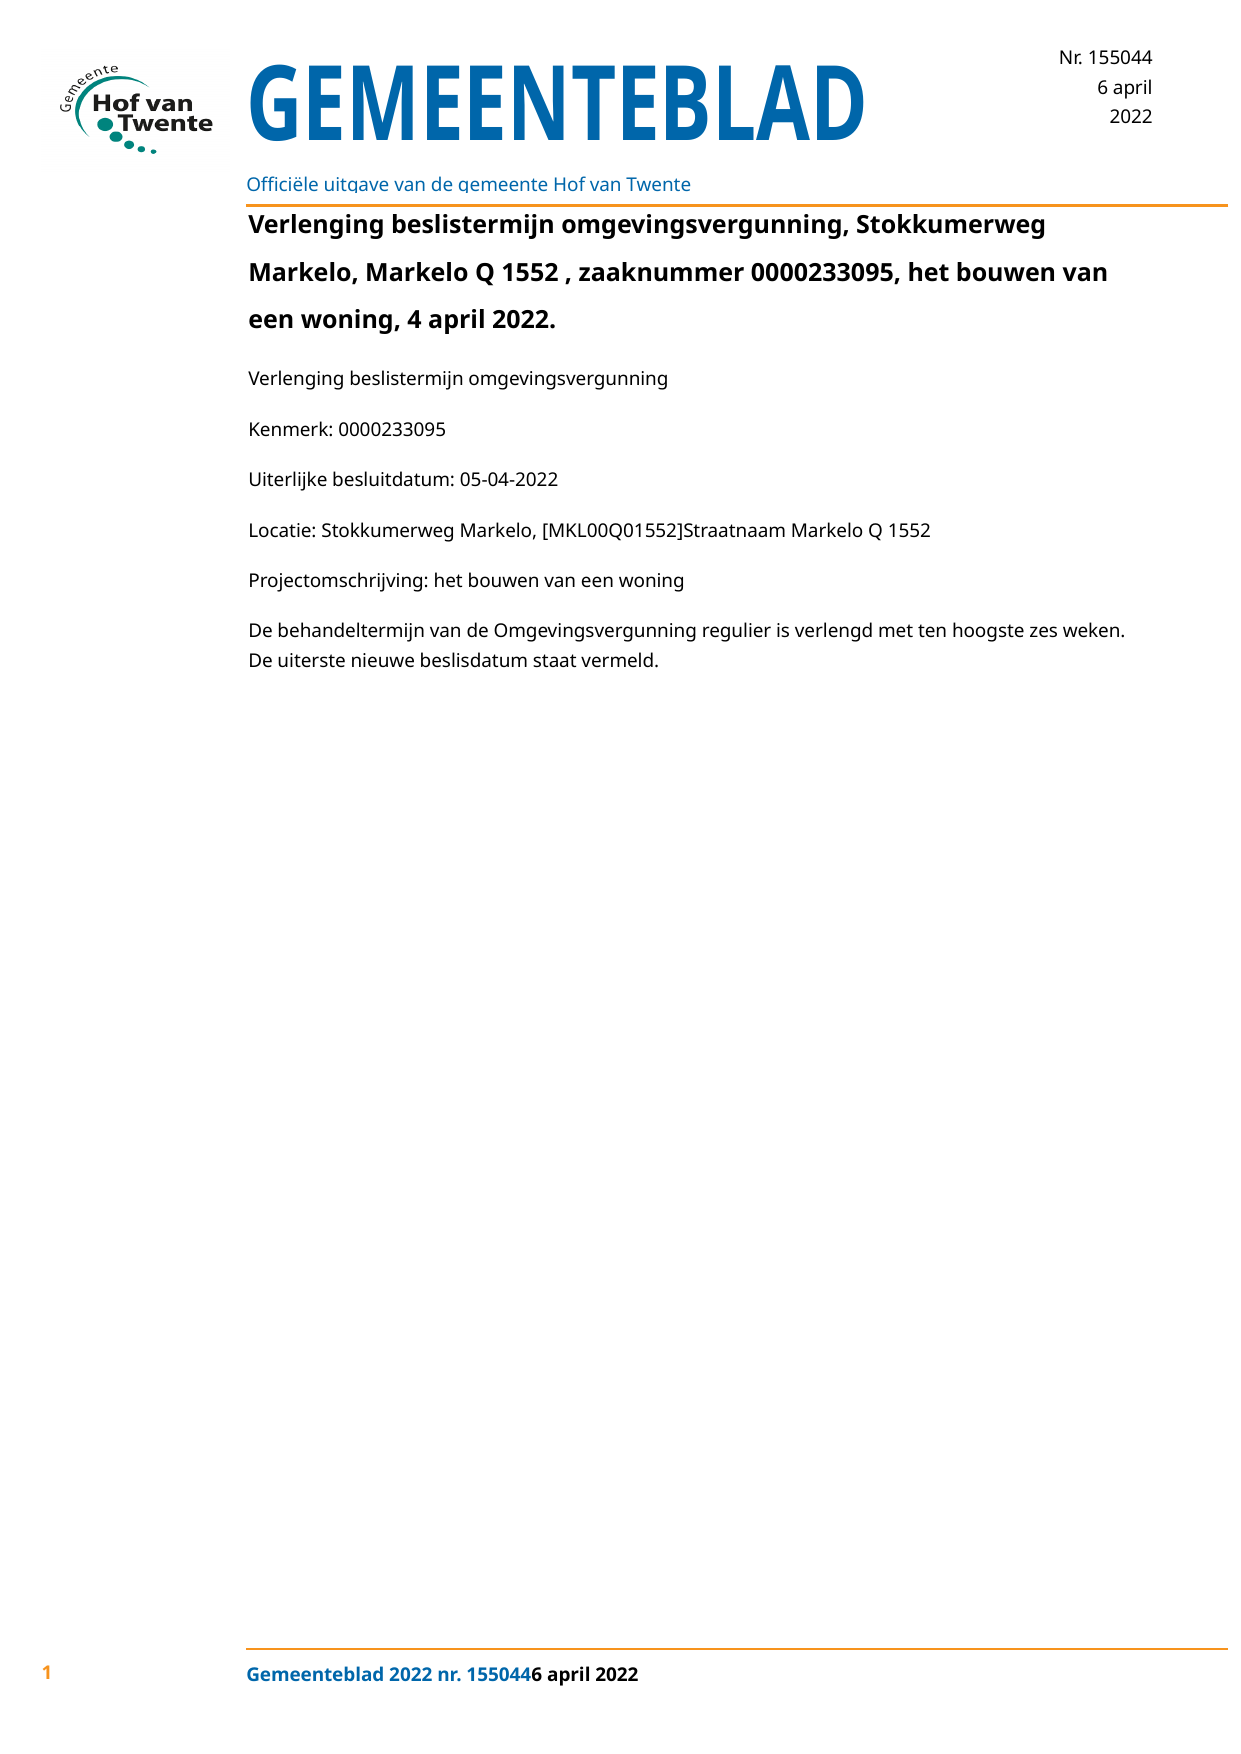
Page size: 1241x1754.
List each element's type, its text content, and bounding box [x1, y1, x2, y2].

text Locatie: Stokkumerweg Markelo, [MKL00Q01552]Straatnaam Markelo Q 1552 [248, 517, 1152, 542]
text Verlenging beslistermijn omgevingsvergunning [248, 366, 1152, 391]
text Uiterlijke besluitdatum: 05-04-2022 [248, 466, 1152, 492]
picture [41, 47, 231, 172]
text Projectomschrijving: het bouwen van een woning [248, 567, 1152, 593]
text De behandeltermijn van de Omgevingsvergunning regulier is verlengd met ten hoogste zes weken. De uiterste nieuwe beslisdatum staat vermeld. [248, 618, 1152, 673]
text Verlenging beslistermijn omgevingsvergunning, Stokkumerweg Markelo, Markelo Q 1552 , zaaknummer 0000233095, het bouwen van een woning, 4 april 2022. [248, 207, 1152, 336]
text Kenmerk: 0000233095 [248, 416, 1152, 442]
